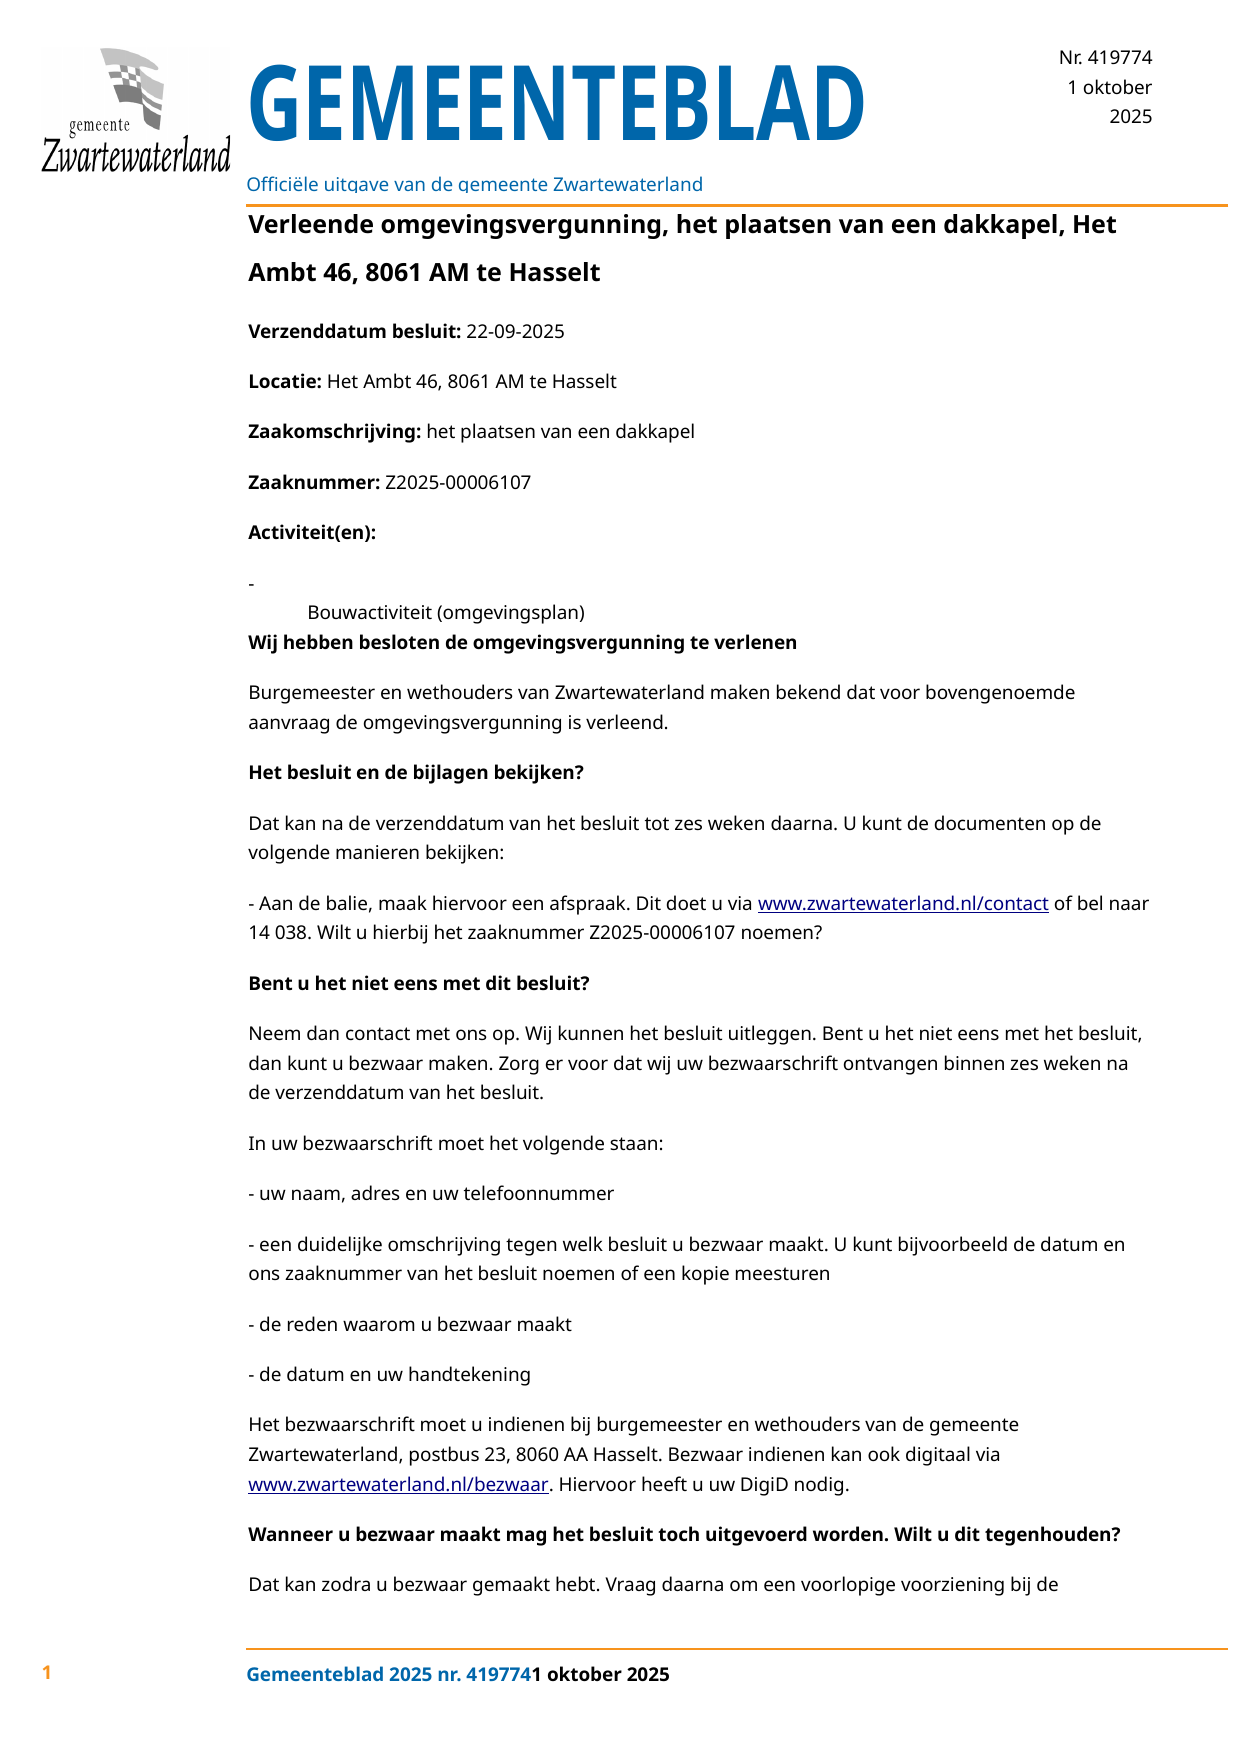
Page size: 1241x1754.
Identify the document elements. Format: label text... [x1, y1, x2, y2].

text In uw bezwaarschrift moet het volgende staan: [248, 1130, 1152, 1156]
text Neem dan contact met ons op. Wij kunnen het besluit uitleggen. Bent u het niet eens met het besluit, dan kunt u bezwaar maken. Zorg er voor dat wij uw bezwaarschrift ontvangen binnen zes weken na de verzenddatum van het besluit. [248, 1020, 1152, 1105]
text Burgemeester en wethouders van Zwartewaterland maken bekend dat voor bovengenoemde aanvraag de omgevingsvergunning is verleend. [248, 679, 1152, 735]
text Wij hebben besloten de omgevingsvergunning te verlenen [248, 629, 1152, 655]
text Het bezwaarschrift moet u indienen bij burgemeester en wethouders van de gemeente Zwartewaterland, postbus 23, 8060 AA Hasselt. Bezwaar indienen kan ook digitaal via www.zwartewaterland.nl/bezwaar. Hiervoor heeft u uw DigiD nodig. [248, 1412, 1152, 1497]
text Verzenddatum besluit: 22-09-2025 [248, 318, 1152, 344]
text Locatie: Het Ambt 46, 8061 AM te Hasselt [248, 368, 1152, 394]
text Dat kan na de verzenddatum van het besluit tot zes weken daarna. U kunt de documenten op de volgende manieren bekijken: [248, 810, 1152, 865]
text - uw naam, adres en uw telefoonnummer [248, 1180, 1152, 1206]
text Activiteit(en): [248, 519, 1152, 545]
text Het besluit en de bijlagen bekijken? [248, 759, 1152, 785]
list Bouwactiviteit (omgevingsplan) [248, 599, 1152, 625]
text Zaaknummer: Z2025-00006107 [248, 469, 1152, 495]
text Dat kan zodra u bezwaar gemaakt hebt. Vraag daarna om een voorlopige voorziening bij de [248, 1572, 1152, 1597]
picture [41, 47, 231, 172]
text - de reden waarom u bezwaar maakt [248, 1311, 1152, 1337]
text Verleende omgevingsvergunning, het plaatsen van een dakkapel, Het Ambt 46, 8061 AM te Hasselt [248, 207, 1152, 288]
text - een duidelijke omschrijving tegen welk besluit u bezwaar maakt. U kunt bijvoorbeeld de datum en ons zaaknummer van het besluit noemen of een kopie meesturen [248, 1231, 1152, 1286]
text - Aan de balie, maak hiervoor een afspraak. Dit doet u via www.zwartewaterland.nl/contact of bel naar 14 038. Wilt u hierbij het zaaknummer Z2025-00006107 noemen? [248, 890, 1152, 945]
text Bent u het niet eens met dit besluit? [248, 970, 1152, 996]
text Wanneer u bezwaar maakt mag het besluit toch uitgevoerd worden. Wilt u dit tegenhouden? [248, 1521, 1152, 1547]
text Zaakomschrijving: het plaatsen van een dakkapel [248, 419, 1152, 444]
text - de datum en uw handtekening [248, 1361, 1152, 1387]
